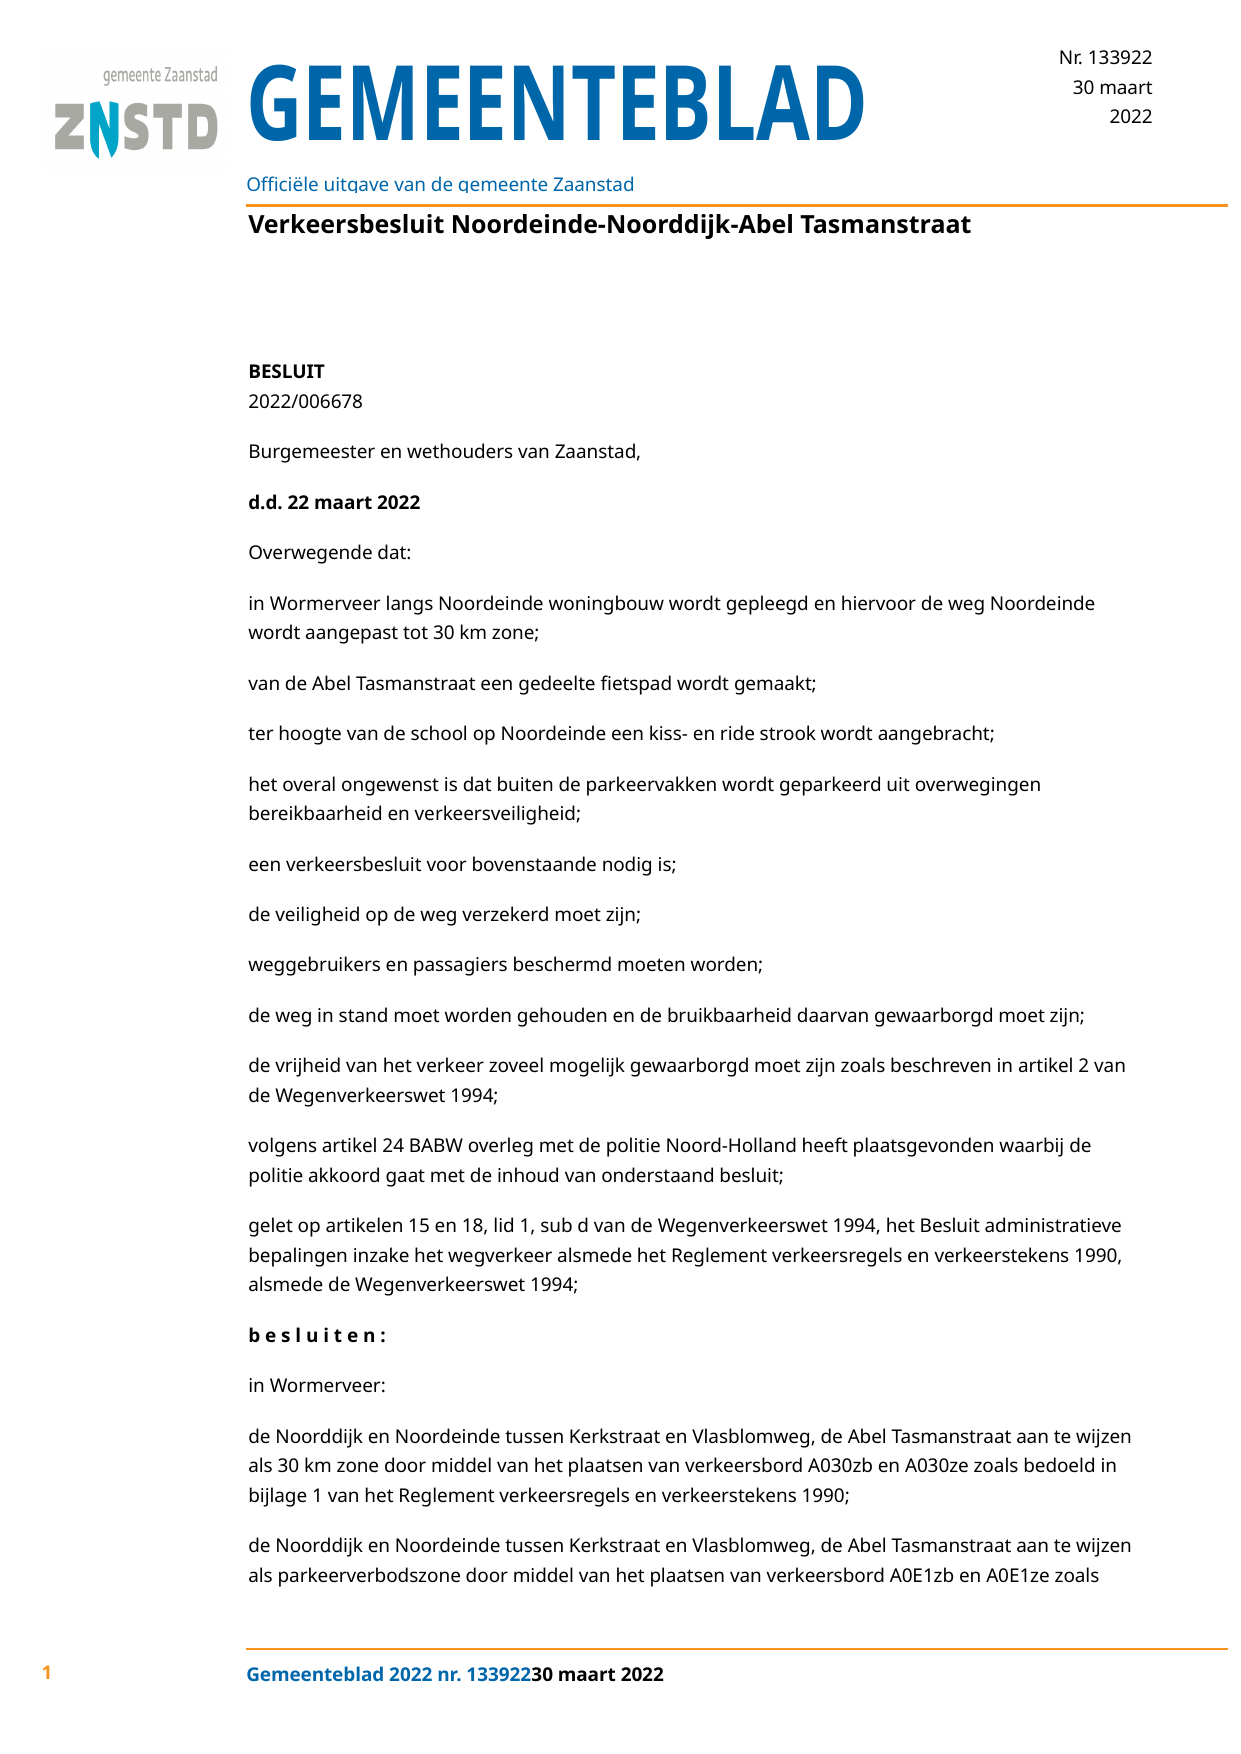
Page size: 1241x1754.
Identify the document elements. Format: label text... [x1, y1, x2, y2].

text d.d. 22 maart 2022 [248, 489, 1152, 515]
text gelet op artikelen 15 en 18, lid 1, sub d van de Wegenverkeerswet 1994, het Besluit administratieve bepalingen inzake het wegverkeer alsmede het Reglement verkeersregels en verkeerstekens 1990, alsmede de Wegenverkeerswet 1994; [248, 1212, 1152, 1297]
picture [41, 47, 231, 172]
text in Wormerveer langs Noordeinde woningbouw wordt gepleegd en hiervoor de weg Noordeinde wordt aangepast tot 30 km zone; [248, 590, 1152, 645]
text de veiligheid op de weg verzekerd moet zijn; [248, 901, 1152, 927]
text de Noorddijk en Noordeinde tussen Kerkstraat en Vlasblomweg, de Abel Tasmanstraat aan te wijzen als 30 km zone door middel van het plaatsen van verkeersbord A030zb en A030ze zoals bedoeld in bijlage 1 van het Reglement verkeersregels en verkeerstekens 1990; [248, 1423, 1152, 1508]
text van de Abel Tasmanstraat een gedeelte fietspad wordt gemaakt; [248, 670, 1152, 696]
text Verkeersbesluit Noordeinde-Noorddijk-Abel Tasmanstraat [248, 207, 1152, 241]
text de Noorddijk en Noordeinde tussen Kerkstraat en Vlasblomweg, de Abel Tasmanstraat aan te wijzen als parkeerverbodszone door middel van het plaatsen van verkeersbord A0E1zb en A0E1ze zoals [248, 1532, 1152, 1588]
text de weg in stand moet worden gehouden en de bruikbaarheid daarvan gewaarborgd moet zijn; [248, 1002, 1152, 1028]
text 2022/006678 [248, 388, 1152, 414]
text het overal ongewenst is dat buiten de parkeervakken wordt geparkeerd uit overwegingen bereikbaarheid en verkeersveiligheid; [248, 771, 1152, 826]
text b e s l u i t e n : [248, 1322, 1152, 1348]
text de vrijheid van het verkeer zoveel mogelijk gewaarborgd moet zijn zoals beschreven in artikel 2 van de Wegenverkeerswet 1994; [248, 1052, 1152, 1108]
text weggebruikers en passagiers beschermd moeten worden; [248, 952, 1152, 977]
text een verkeersbesluit voor bovenstaande nodig is; [248, 851, 1152, 877]
text BESLUIT [248, 359, 1152, 384]
text Overwegende dat: [248, 539, 1152, 565]
text in Wormerveer: [248, 1372, 1152, 1398]
text ter hoogte van de school op Noordeinde een kiss- en ride strook wordt aangebracht; [248, 720, 1152, 746]
text Burgemeester en wethouders van Zaanstad, [248, 439, 1152, 464]
text volgens artikel 24 BABW overleg met de politie Noord-Holland heeft plaatsgevonden waarbij de politie akkoord gaat met de inhoud van onderstaand besluit; [248, 1132, 1152, 1188]
